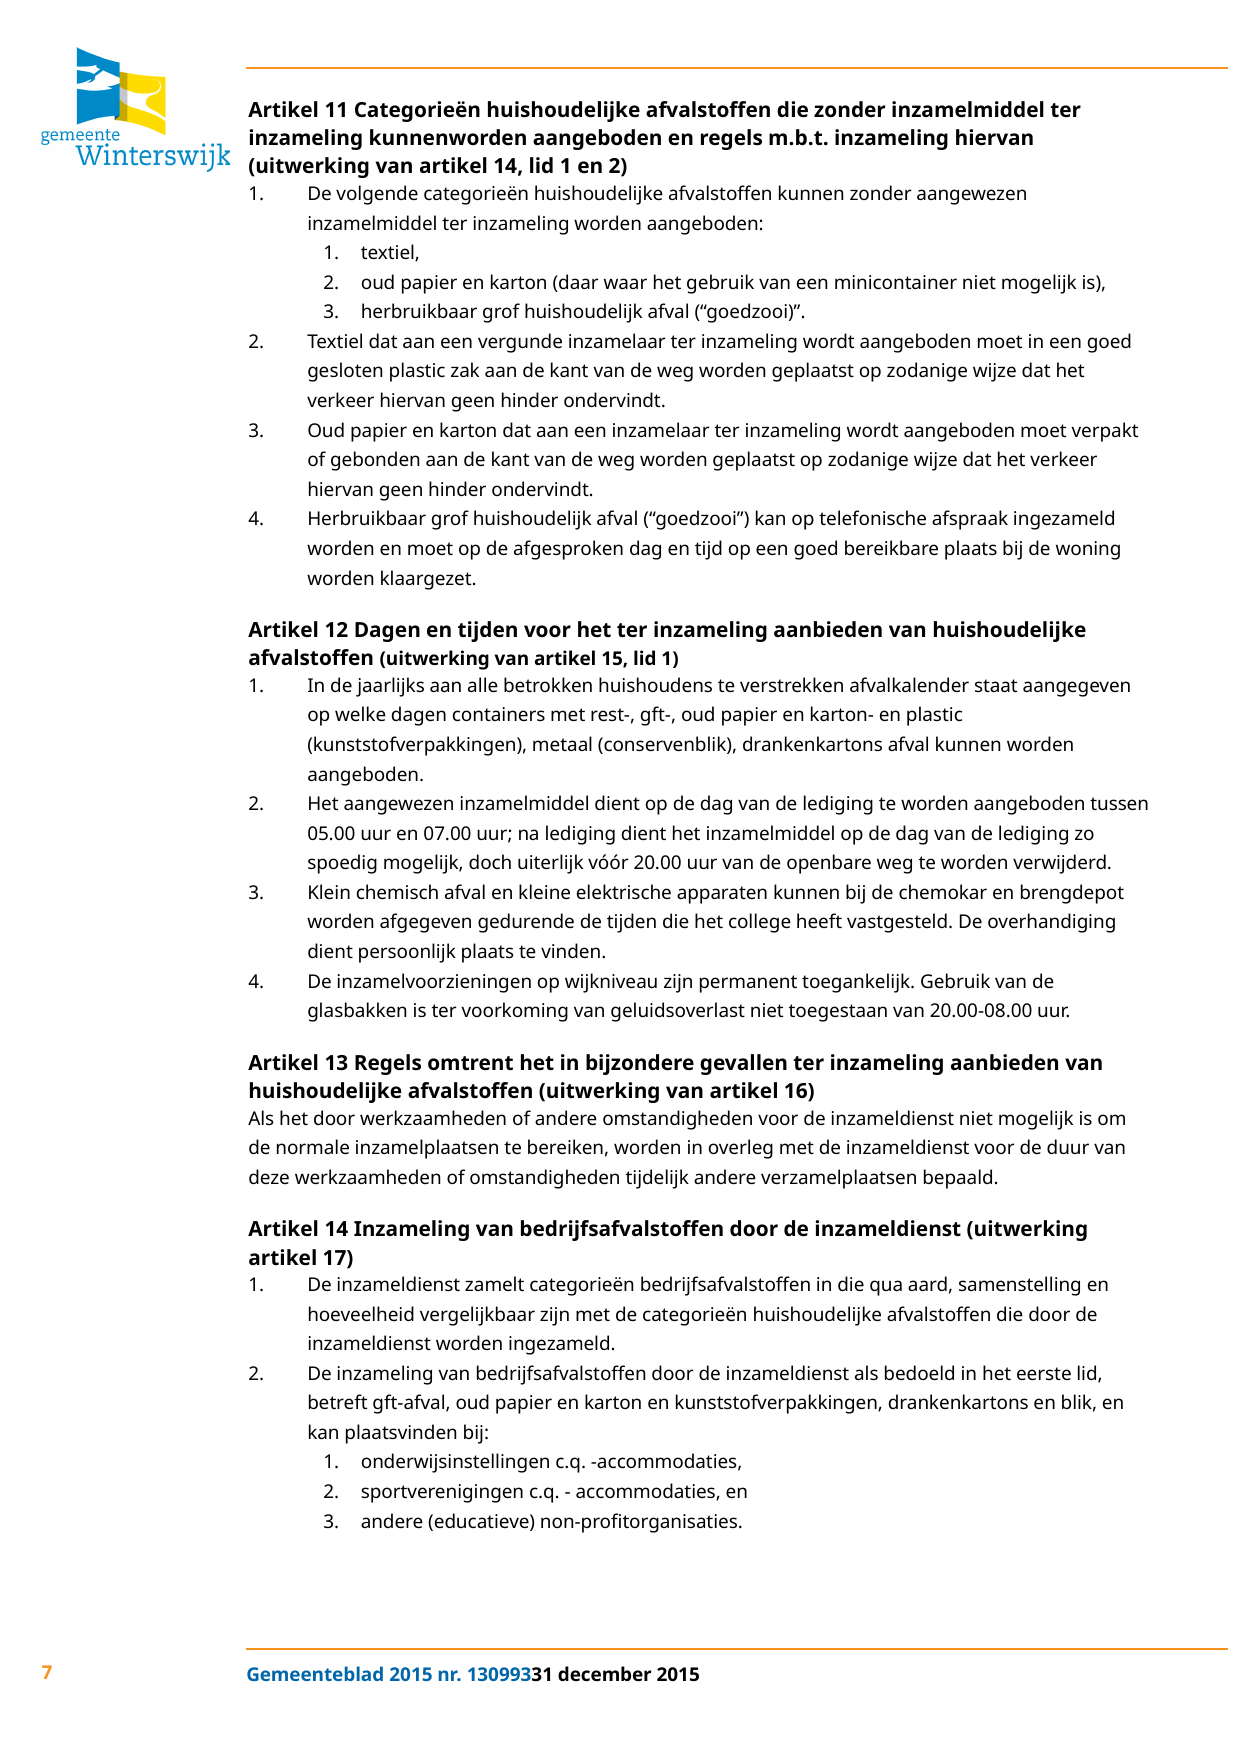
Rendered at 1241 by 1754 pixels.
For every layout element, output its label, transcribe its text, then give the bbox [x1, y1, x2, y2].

picture [41, 47, 231, 172]
list De inzameling van bedrijfsafvalstoffen door de inzameldienst als bedoeld in het eerste lid, betreft gft-afval, oud papier en karton en kunststofverpakkingen, drankenkartons en blik, en kan plaatsvinden bij: [248, 1360, 1152, 1445]
list De volgende categorieën huishoudelijke afvalstoffen kunnen zonder aangewezen inzamelmiddel ter inzameling worden aangeboden: [248, 180, 1152, 235]
list sportverenigingen c.q. - accommodaties, en [323, 1478, 1152, 1504]
list herbruikbaar grof huishoudelijk afval (“goedzooi)”. [323, 298, 1152, 324]
list oud papier en karton (daar waar het gebruik van een minicontainer niet mogelijk is), [323, 269, 1152, 294]
text Artikel 13 Regels omtrent het in bijzondere gevallen ter inzameling aanbieden van huishoudelijke afvalstoffen (uitwerking van artikel 16) [248, 1048, 1152, 1105]
list Textiel dat aan een vergunde inzamelaar ter inzameling wordt aangeboden moet in een goed gesloten plastic zak aan de kant van de weg worden geplaatst op zodanige wijze dat het verkeer hiervan geen hinder ondervindt. [248, 328, 1152, 413]
list Het aangewezen inzamelmiddel dient op de dag van de lediging te worden aangeboden tussen 05.00 uur en 07.00 uur; na lediging dient het inzamelmiddel op de dag van de lediging zo spoedig mogelijk, doch uiterlijk vóór 20.00 uur van de openbare weg te worden verwijderd. [248, 790, 1152, 875]
list De inzamelvoorzieningen op wijkniveau zijn permanent toegankelijk. Gebruik van de glasbakken is ter voorkoming van geluidsoverlast niet toegestaan van 20.00-08.00 uur. [248, 968, 1152, 1023]
list Herbruikbaar grof huishoudelijk afval (“goedzooi”) kan op telefonische afspraak ingezameld worden en moet op de afgesproken dag en tijd op een goed bereikbare plaats bij de woning worden klaargezet. [248, 506, 1152, 590]
list Oud papier en karton dat aan een inzamelaar ter inzameling wordt aangeboden moet verpakt of gebonden aan de kant van de weg worden geplaatst op zodanige wijze dat het verkeer hiervan geen hinder ondervindt. [248, 417, 1152, 502]
list onderwijsinstellingen c.q. -accommodaties, [323, 1449, 1152, 1474]
text Artikel 11 Categorieën huishoudelijke afvalstoffen die zonder inzamelmiddel ter inzameling kunnenworden aangeboden en regels m.b.t. inzameling hiervan (uitwerking van artikel 14, lid 1 en 2) [248, 95, 1152, 180]
list In de jaarlijks aan alle betrokken huishoudens te verstrekken afvalkalender staat aangegeven op welke dagen containers met rest-, gft-, oud papier en karton- en plastic (kunststofverpakkingen), metaal (conservenblik), drankenkartons afval kunnen worden aangeboden. [248, 672, 1152, 786]
text Als het door werkzaamheden of andere omstandigheden voor de inzameldienst niet mogelijk is om de normale inzamelplaatsen te bereiken, worden in overleg met de inzameldienst voor de duur van deze werkzaamheden of omstandigheden tijdelijk andere verzamelplaatsen bepaald. [248, 1105, 1152, 1189]
list Klein chemisch afval en kleine elektrische apparaten kunnen bij de chemokar en brengdepot worden afgegeven gedurende de tijden die het college heeft vastgesteld. De overhandiging dient persoonlijk plaats te vinden. [248, 879, 1152, 964]
list textiel, [323, 239, 1152, 265]
list De inzameldienst zamelt categorieën bedrijfsafvalstoffen in die qua aard, samenstelling en hoeveelheid vergelijkbaar zijn met de categorieën huishoudelijke afvalstoffen die door de inzameldienst worden ingezameld. [248, 1271, 1152, 1356]
text Artikel 12 Dagen en tijden voor het ter inzameling aanbieden van huishoudelijke afvalstoffen (uitwerking van artikel 15, lid 1) [248, 615, 1152, 672]
picture [225, 153, 231, 162]
list andere (educatieve) non-profitorganisaties. [323, 1508, 1152, 1533]
text Artikel 14 Inzameling van bedrijfsafvalstoffen door de inzameldienst (uitwerking artikel 17) [248, 1214, 1152, 1271]
